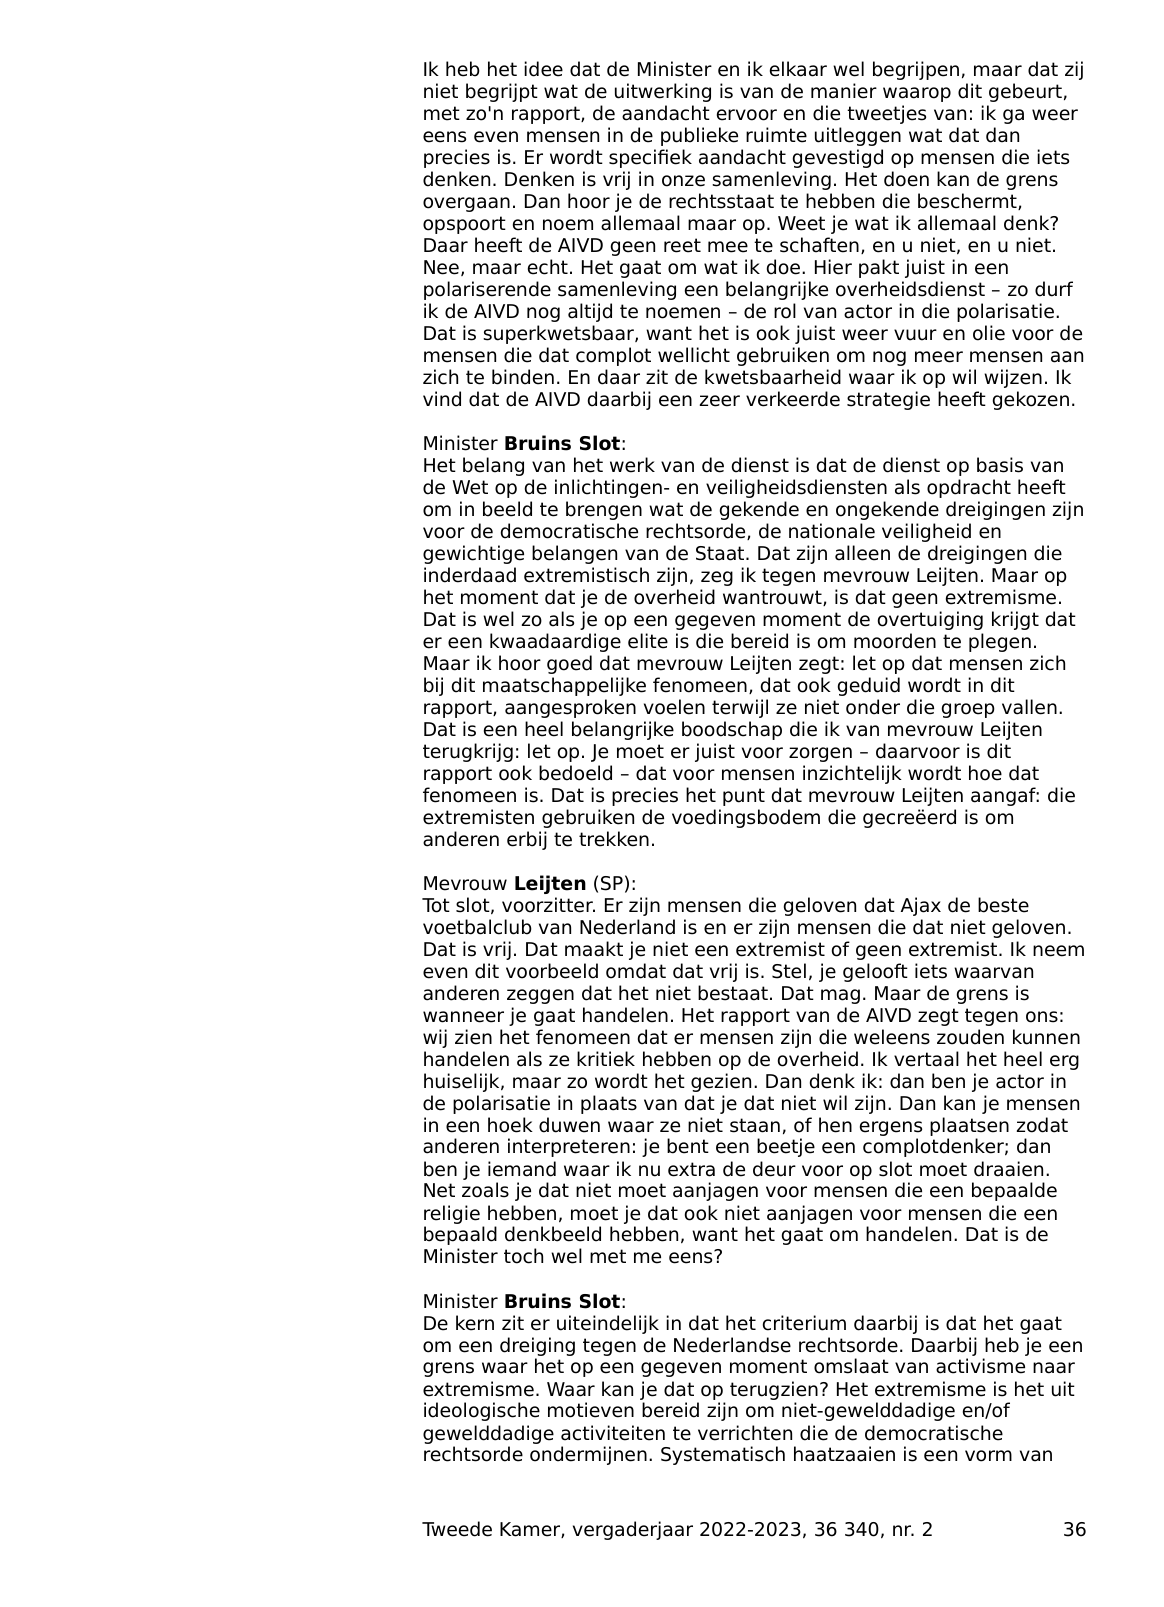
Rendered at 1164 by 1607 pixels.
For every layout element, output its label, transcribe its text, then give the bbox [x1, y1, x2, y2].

text Minister Bruins Slot: [422, 433, 1087, 455]
text Minister Bruins Slot: [422, 1291, 1087, 1312]
text Mevrouw Leijten (SP): [422, 873, 1087, 895]
text Het belang van het werk van de dienst is dat de dienst op basis van de Wet op de inlichtingen- en veiligheidsdiensten als opdracht heeft om in beeld te brengen wat de gekende en ongekende dreigingen zijn voor de democratische rechtsorde, de nationale veiligheid en gewichtige belangen van de Staat. Dat zijn alleen de dreigingen die inderdaad extremistisch zijn, zeg ik tegen mevrouw Leijten. Maar op het moment dat je de overheid wantrouwt, is dat geen extremisme. Dat is wel zo als je op een gegeven moment de overtuiging krijgt dat er een kwaadaardige elite is die bereid is om moorden te plegen. Maar ik hoor goed dat mevrouw Leijten zegt: let op dat mensen zich bij dit maatschappelijke fenomeen, dat ook geduid wordt in dit rapport, aangesproken voelen terwijl ze niet onder die groep vallen. Dat is een heel belangrijke boodschap die ik van mevrouw Leijten terugkrijg: let op. Je moet er juist voor zorgen – daarvoor is dit rapport ook bedoeld – dat voor mensen inzichtelijk wordt hoe dat fenomeen is. Dat is precies het punt dat mevrouw Leijten aangaf: die extremisten gebruiken de voedingsbodem die gecreëerd is om anderen erbij te trekken. [422, 455, 1087, 851]
text De kern zit er uiteindelijk in dat het criterium daarbij is dat het gaat om een dreiging tegen de Nederlandse rechtsorde. Daarbij heb je een grens waar het op een gegeven moment omslaat van activisme naar extremisme. Waar kan je dat op terugzien? Het extremisme is het uit ideologische motieven bereid zijn om niet-gewelddadige en/of gewelddadige activiteiten te verrichten die de democratische rechtsorde ondermijnen. Systematisch haatzaaien is een vorm van [422, 1312, 1087, 1466]
text Ik heb het idee dat de Minister en ik elkaar wel begrijpen, maar dat zij niet begrijpt wat de uitwerking is van de manier waarop dit gebeurt, met zo'n rapport, de aandacht ervoor en die tweetjes van: ik ga weer eens even mensen in de publieke ruimte uitleggen wat dat dan precies is. Er wordt specifiek aandacht gevestigd op mensen die iets denken. Denken is vrij in onze samenleving. Het doen kan de grens overgaan. Dan hoor je de rechtsstaat te hebben die beschermt, opspoort en noem allemaal maar op. Weet je wat ik allemaal denk? Daar heeft de AIVD geen reet mee te schaften, en u niet, en u niet. Nee, maar echt. Het gaat om wat ik doe. Hier pakt juist in een polariserende samenleving een belangrijke overheidsdienst – zo durf ik de AIVD nog altijd te noemen – de rol van actor in die polarisatie. Dat is superkwetsbaar, want het is ook juist weer vuur en olie voor de mensen die dat complot wellicht gebruiken om nog meer mensen aan zich te binden. En daar zit de kwetsbaarheid waar ik op wil wijzen. Ik vind dat de AIVD daarbij een zeer verkeerde strategie heeft gekozen. [422, 59, 1087, 411]
text Tot slot, voorzitter. Er zijn mensen die geloven dat Ajax de beste voetbalclub van Nederland is en er zijn mensen die dat niet geloven. Dat is vrij. Dat maakt je niet een extremist of geen extremist. Ik neem even dit voorbeeld omdat dat vrij is. Stel, je gelooft iets waarvan anderen zeggen dat het niet bestaat. Dat mag. Maar de grens is wanneer je gaat handelen. Het rapport van de AIVD zegt tegen ons: wij zien het fenomeen dat er mensen zijn die weleens zouden kunnen handelen als ze kritiek hebben op de overheid. Ik vertaal het heel erg huiselijk, maar zo wordt het gezien. Dan denk ik: dan ben je actor in de polarisatie in plaats van dat je dat niet wil zijn. Dan kan je mensen in een hoek duwen waar ze niet staan, of hen ergens plaatsen zodat anderen interpreteren: je bent een beetje een complotdenker; dan ben je iemand waar ik nu extra de deur voor op slot moet draaien. Net zoals je dat niet moet aanjagen voor mensen die een bepaalde religie hebben, moet je dat ook niet aanjagen voor mensen die een bepaald denkbeeld hebben, want het gaat om handelen. Dat is de Minister toch wel met me eens? [422, 895, 1087, 1268]
